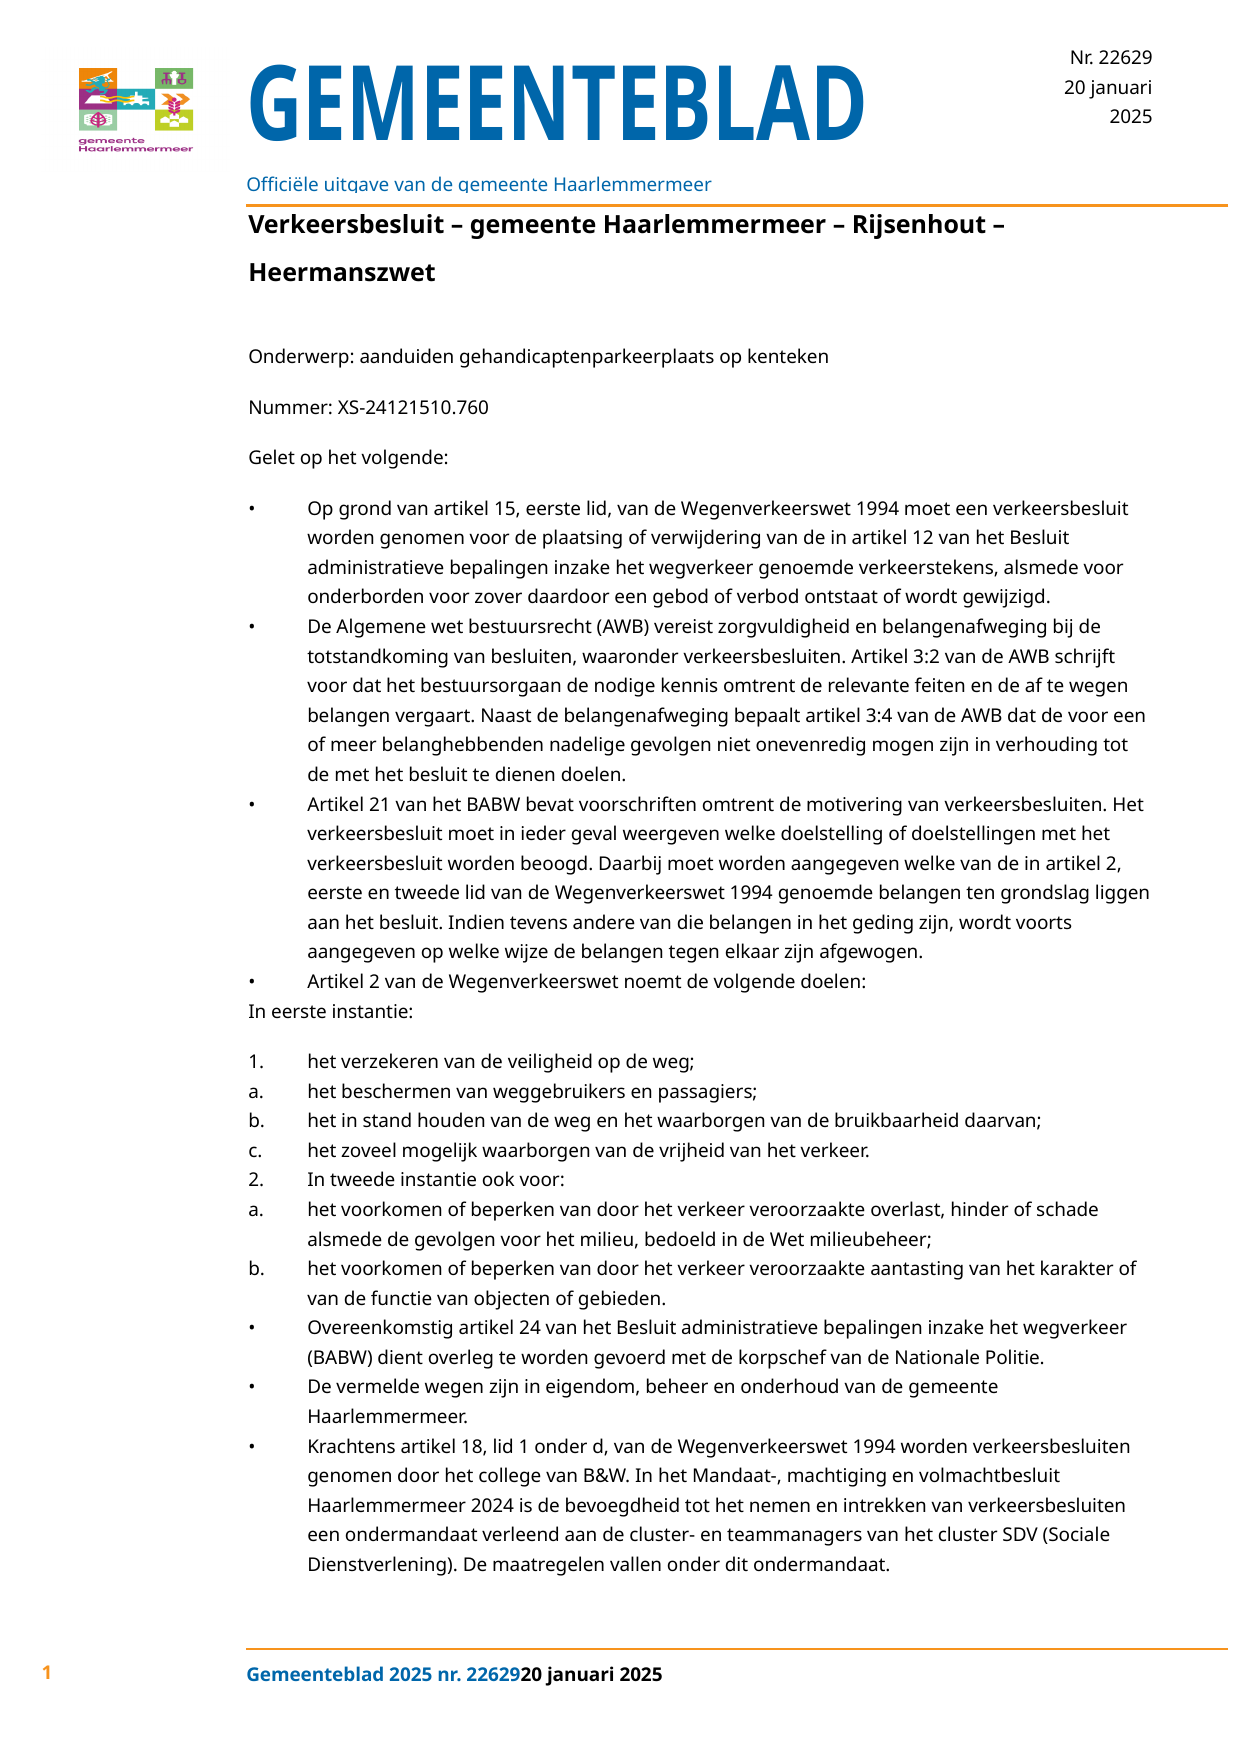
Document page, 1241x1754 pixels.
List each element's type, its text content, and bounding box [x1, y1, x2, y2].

list het in stand houden van de weg en het waarborgen van de bruikbaarheid daarvan; [248, 1107, 1152, 1133]
list De Algemene wet bestuursrecht (AWB) vereist zorgvuldigheid en belangenafweging bij de totstandkoming van besluiten, waaronder verkeersbesluiten. Artikel 3:2 van de AWB schrijft voor dat het bestuursorgaan de nodige kennis omtrent de relevante feiten en de af te wegen belangen vergaart. Naast de belangenafweging bepaalt artikel 3:4 van de AWB dat de voor een of meer belanghebbenden nadelige gevolgen niet onevenredig mogen zijn in verhouding tot de met het besluit te dienen doelen. [248, 613, 1152, 787]
list het verzekeren van de veiligheid op de weg; [248, 1048, 1152, 1074]
list De vermelde wegen zijn in eigendom, beheer en onderhoud van de gemeente Haarlemmermeer. [248, 1374, 1152, 1429]
list Artikel 2 van de Wegenverkeerswet noemt de volgende doelen: [248, 968, 1152, 994]
list het beschermen van weggebruikers en passagiers; [248, 1078, 1152, 1103]
list het voorkomen of beperken van door het verkeer veroorzaakte overlast, hinder of schade alsmede de gevolgen voor het milieu, bedoeld in de Wet milieubeheer; [248, 1196, 1152, 1251]
list Artikel 21 van het BABW bevat voorschriften omtrent de motivering van verkeersbesluiten. Het verkeersbesluit moet in ieder geval weergeven welke doelstelling of doelstellingen met het verkeersbesluit worden beoogd. Daarbij moet worden aangegeven welke van de in artikel 2, eerste en tweede lid van de Wegenverkeerswet 1994 genoemde belangen ten grondslag liggen aan het besluit. Indien tevens andere van die belangen in het geding zijn, wordt voorts aangegeven op welke wijze de belangen tegen elkaar zijn afgewogen. [248, 791, 1152, 964]
list het zoveel mogelijk waarborgen van de vrijheid van het verkeer. [248, 1137, 1152, 1163]
text Nummer: XS-24121510.760 [248, 394, 1152, 420]
text Onderwerp: aanduiden gehandicaptenparkeerplaats op kenteken [248, 344, 1152, 369]
list Krachtens artikel 18, lid 1 onder d, van de Wegenverkeerswet 1994 worden verkeersbesluiten genomen door het college van B&W. In het Mandaat-, machtiging en volmachtbesluit Haarlemmermeer 2024 is de bevoegdheid tot het nemen en intrekken van verkeersbesluiten een ondermandaat verleend aan de cluster- en teammanagers van het cluster SDV (Sociale Dienstverlening). De maatregelen vallen onder dit ondermandaat. [248, 1433, 1152, 1577]
list In tweede instantie ook voor: [248, 1167, 1152, 1192]
list Overeenkomstig artikel 24 van het Besluit administratieve bepalingen inzake het wegverkeer (BABW) dient overleg te worden gevoerd met de korpschef van de Nationale Politie. [248, 1314, 1152, 1370]
text Verkeersbesluit – gemeente Haarlemmermeer – Rijsenhout – Heermanszwet [248, 207, 1152, 288]
picture [41, 47, 231, 172]
list het voorkomen of beperken van door het verkeer veroorzaakte aantasting van het karakter of van de functie van objecten of gebieden. [248, 1255, 1152, 1311]
text Gelet op het volgende: [248, 444, 1152, 470]
list Op grond van artikel 15, eerste lid, van de Wegenverkeerswet 1994 moet een verkeersbesluit worden genomen voor de plaatsing of verwijdering van de in artikel 12 van het Besluit administratieve bepalingen inzake het wegverkeer genoemde verkeerstekens, alsmede voor onderborden voor zover daardoor een gebod of verbod ontstaat of wordt gewijzigd. [248, 495, 1152, 609]
text In eerste instantie: [248, 998, 1152, 1023]
